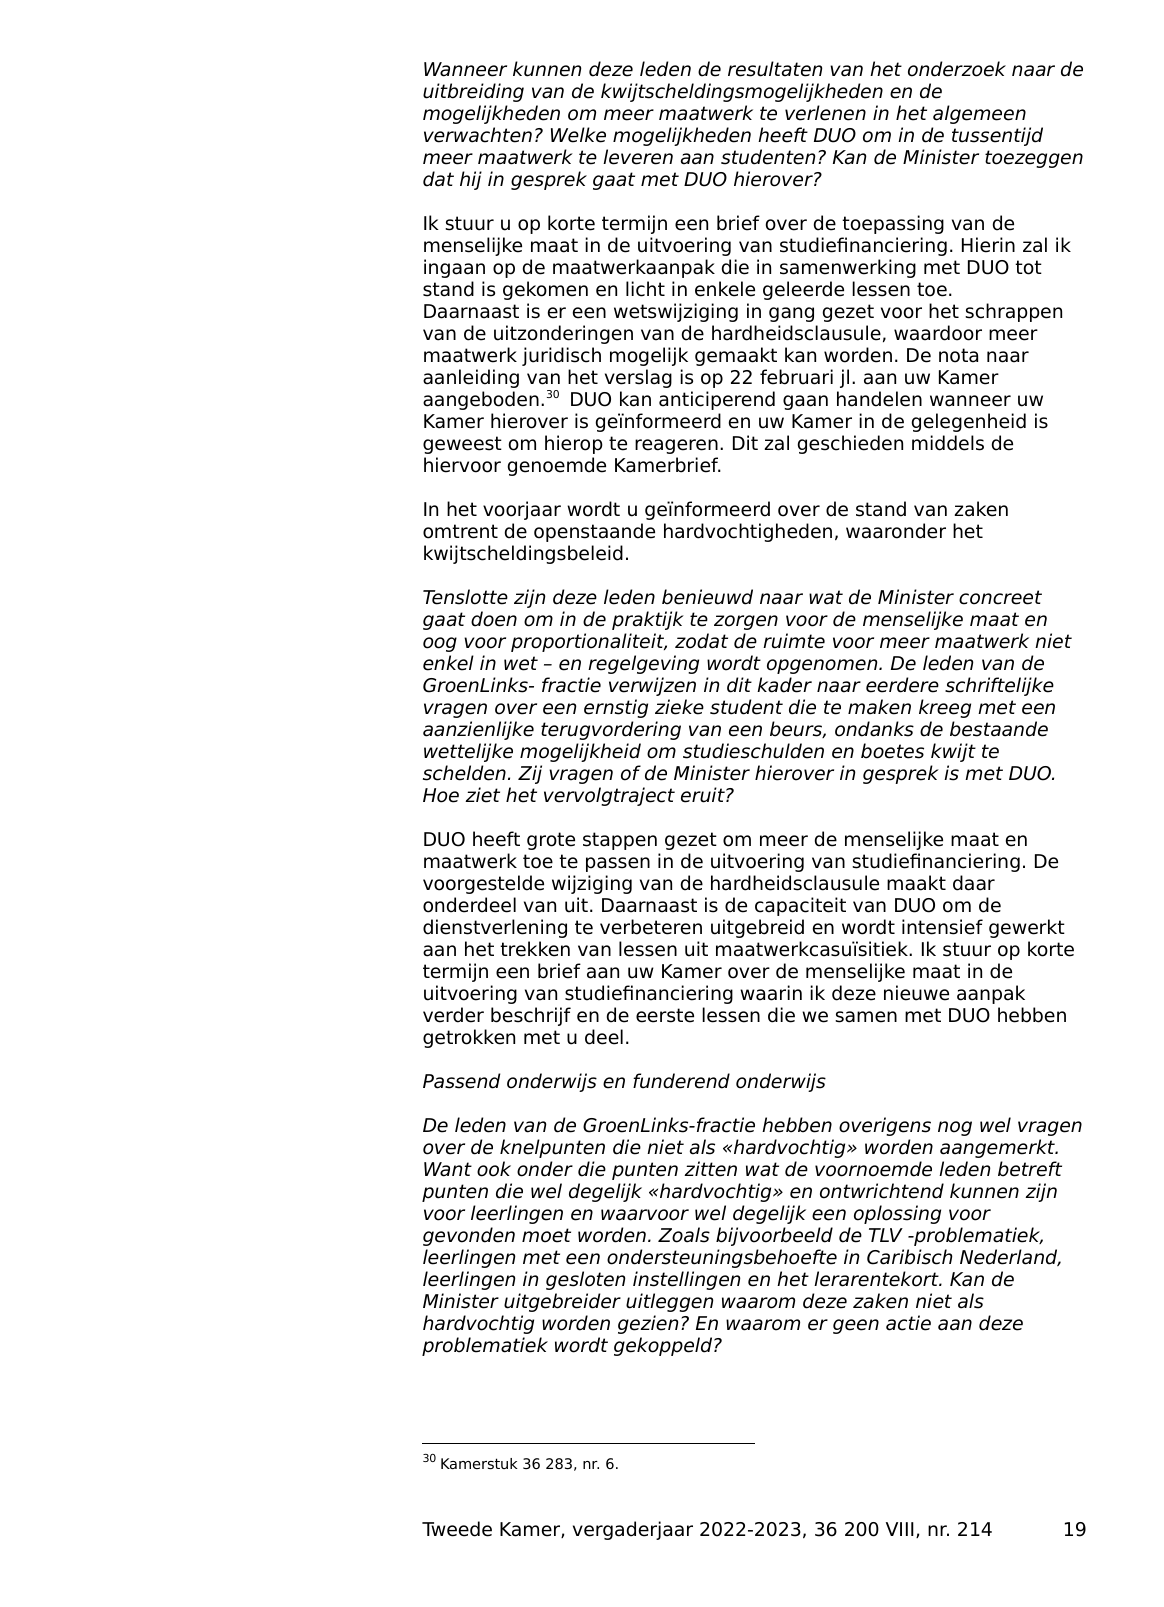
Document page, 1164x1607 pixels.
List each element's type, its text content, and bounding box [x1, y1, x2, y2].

text In het voorjaar wordt u geïnformeerd over de stand van zaken omtrent de openstaande hardvochtigheden, waaronder het kwijtscheldingsbeleid. [422, 499, 1087, 565]
text Ik stuur u op korte termijn een brief over de toepassing van de menselijke maat in de uitvoering van studiefinanciering. Hierin zal ik ingaan op de maatwerkaanpak die in samenwerking met DUO tot stand is gekomen en licht in enkele geleerde lessen toe. [422, 213, 1087, 301]
text Daarnaast is er een wetswijziging in gang gezet voor het schrappen van de uitzonderingen van de hardheidsclausule, waardoor meer maatwerk juridisch mogelijk gemaakt kan worden. De nota naar aanleiding van het verslag is op 22 februari jl. aan uw Kamer aangeboden. DUO kan anticiperend gaan handelen wanneer uw Kamer hierover is geïnformeerd en uw Kamer in de gelegenheid is geweest om hierop te reageren. Dit zal geschieden middels de hiervoor genoemde Kamerbrief. [422, 301, 1087, 477]
text Wanneer kunnen deze leden de resultaten van het onderzoek naar de uitbreiding van de kwijtscheldingsmogelijkheden en de mogelijkheden om meer maatwerk te verlenen in het algemeen verwachten? Welke mogelijkheden heeft DUO om in de tussentijd meer maatwerk te leveren aan studenten? Kan de Minister toezeggen dat hij in gesprek gaat met DUO hierover? [422, 59, 1087, 191]
text DUO heeft grote stappen gezet om meer de menselijke maat en maatwerk toe te passen in de uitvoering van studiefinanciering. De voorgestelde wijziging van de hardheidsclausule maakt daar onderdeel van uit. Daarnaast is de capaciteit van DUO om de dienstverlening te verbeteren uitgebreid en wordt intensief gewerkt aan het trekken van lessen uit maatwerkcasuïsitiek. Ik stuur op korte termijn een brief aan uw Kamer over de menselijke maat in de uitvoering van studiefinanciering waarin ik deze nieuwe aanpak verder beschrijf en de eerste lessen die we samen met DUO hebben getrokken met u deel. [422, 829, 1087, 1049]
text Kamerstuk 36 283, nr. 6. [422, 1452, 1087, 1474]
subtitle Passend onderwijs en funderend onderwijs [422, 1071, 1087, 1093]
text Tenslotte zijn deze leden benieuwd naar wat de Minister concreet gaat doen om in de praktijk te zorgen voor de menselijke maat en oog voor proportionaliteit, zodat de ruimte voor meer maatwerk niet enkel in wet – en regelgeving wordt opgenomen. De leden van de GroenLinks- fractie verwijzen in dit kader naar eerdere schriftelijke vragen over een ernstig zieke student die te maken kreeg met een aanzienlijke terugvordering van een beurs, ondanks de bestaande wettelijke mogelijkheid om studieschulden en boetes kwijt te schelden. Zij vragen of de Minister hierover in gesprek is met DUO. Hoe ziet het vervolgtraject eruit? [422, 587, 1087, 807]
text De leden van de GroenLinks-fractie hebben overigens nog wel vragen over de knelpunten die niet als «hardvochtig» worden aangemerkt. Want ook onder die punten zitten wat de voornoemde leden betreft punten die wel degelijk «hardvochtig» en ontwrichtend kunnen zijn voor leerlingen en waarvoor wel degelijk een oplossing voor gevonden moet worden. Zoals bijvoorbeeld de TLV -problematiek, leerlingen met een ondersteuningsbehoefte in Caribisch Nederland, leerlingen in gesloten instellingen en het lerarentekort. Kan de Minister uitgebreider uitleggen waarom deze zaken niet als hardvochtig worden gezien? En waarom er geen actie aan deze problematiek wordt gekoppeld? [422, 1115, 1087, 1357]
